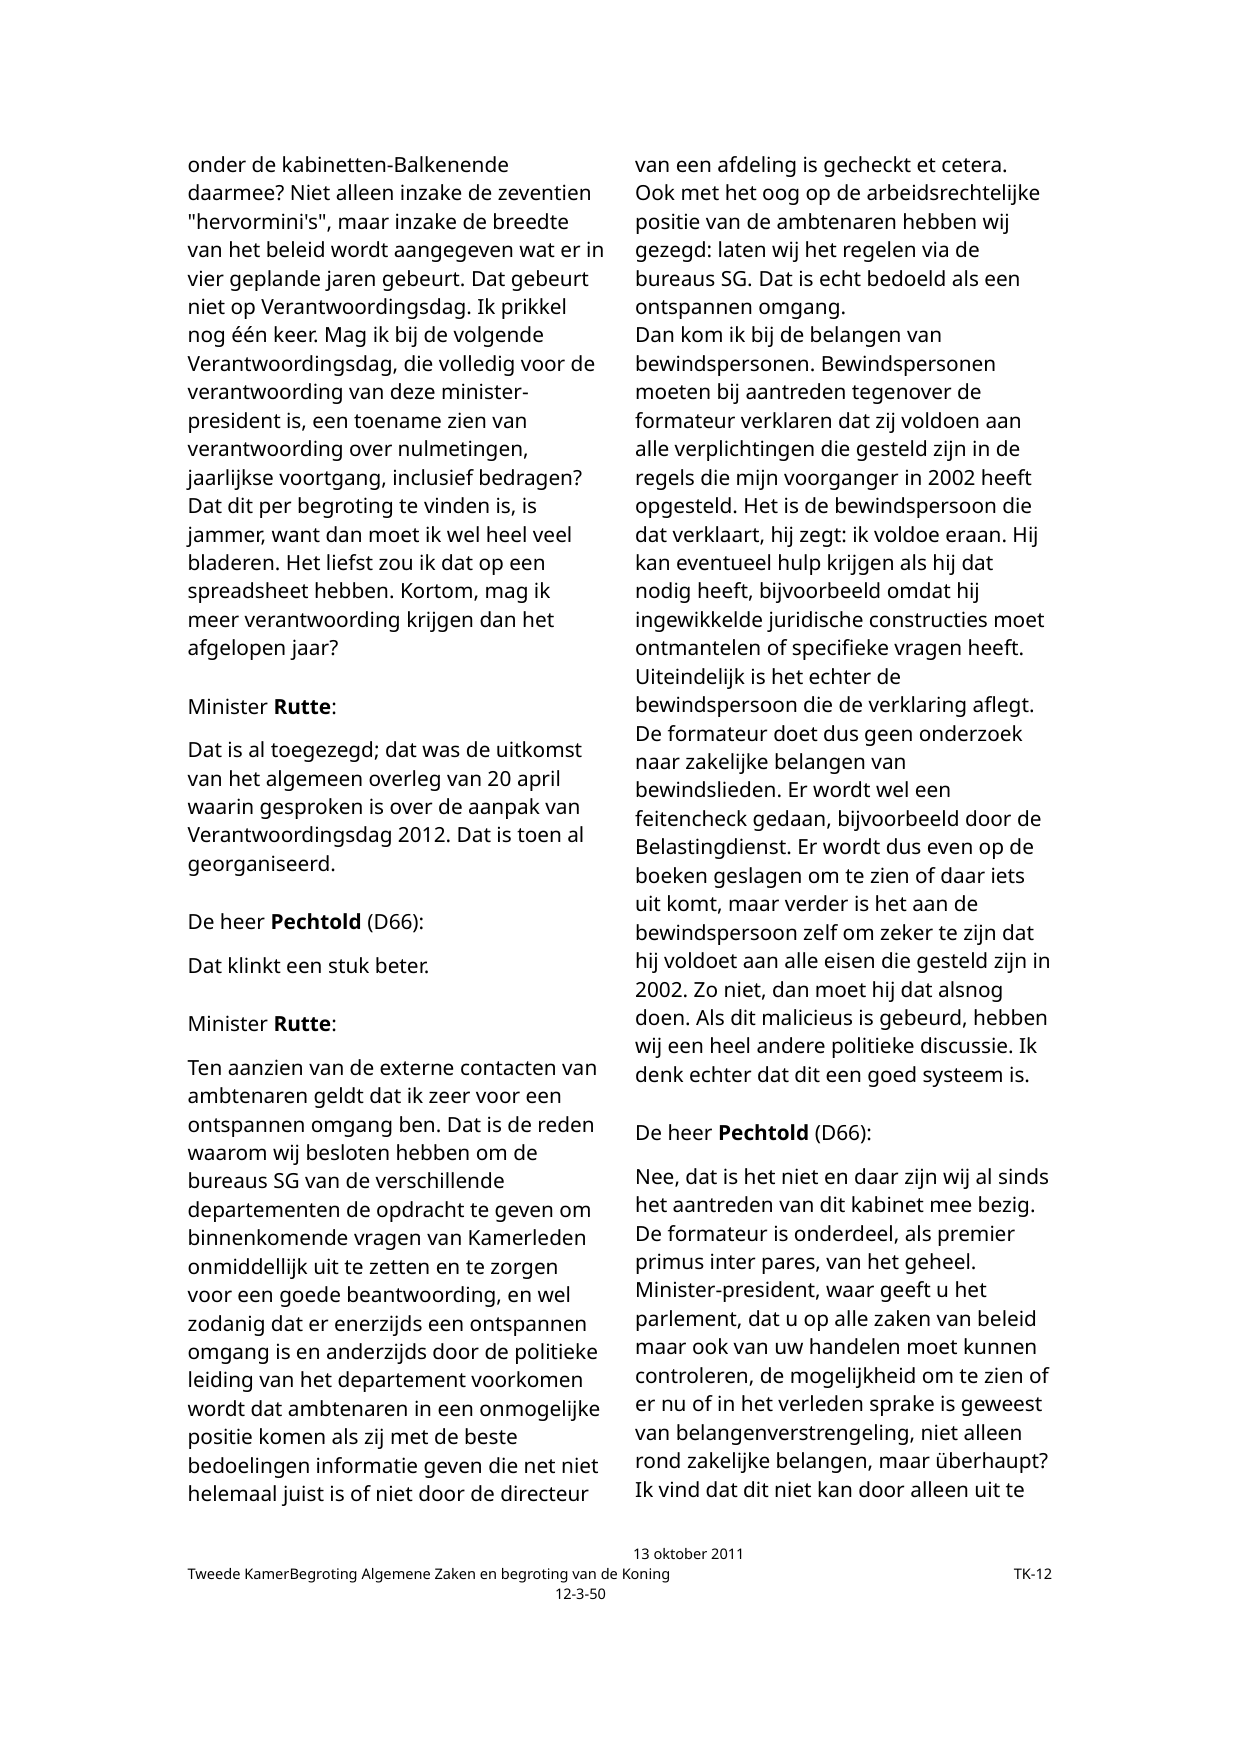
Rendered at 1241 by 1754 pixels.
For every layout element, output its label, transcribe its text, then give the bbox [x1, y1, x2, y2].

text De heer Pechtold (D66): [187, 907, 605, 936]
text onder de kabinetten-Balkenende daarmee? Niet alleen inzake de zeventien "hervormini's", maar inzake de breedte van het beleid wordt aangegeven wat er in vier geplande jaren gebeurt. Dat gebeurt niet op Verantwoordingsdag. Ik prikkel nog één keer. Mag ik bij de volgende Verantwoordingsdag, die volledig voor de verantwoording van deze minister-president is, een toename zien van verantwoording over nulmetingen, jaarlijkse voortgang, inclusief bedragen? Dat dit per begroting te vinden is, is jammer, want dan moet ik wel heel veel bladeren. Het liefst zou ik dat op een spreadsheet hebben. Kortom, mag ik meer verantwoording krijgen dan het afgelopen jaar? [187, 150, 605, 662]
text Ten aanzien van de externe contacten van ambtenaren geldt dat ik zeer voor een ontspannen omgang ben. Dat is de reden waarom wij besloten hebben om de bureaus SG van de verschillende departementen de opdracht te geven om binnenkomende vragen van Kamerleden onmiddellijk uit te zetten en te zorgen voor een goede beantwoording, en wel zodanig dat er enerzijds een ontspannen omgang is en anderzijds door de politieke leiding van het departement voorkomen wordt dat ambtenaren in een onmogelijke positie komen als zij met de beste bedoelingen informatie geven die net niet helemaal juist is of niet door de directeur [187, 1053, 605, 1508]
text Dan kom ik bij de belangen van bewindspersonen. Bewindspersonen moeten bij aantreden tegenover de formateur verklaren dat zij voldoen aan alle verplichtingen die gesteld zijn in de regels die mijn voorganger in 2002 heeft opgesteld. Het is de bewindspersoon die dat verklaart, hij zegt: ik voldoe eraan. Hij kan eventueel hulp krijgen als hij dat nodig heeft, bijvoorbeeld omdat hij ingewikkelde juridische constructies moet ontmantelen of specifieke vragen heeft. Uiteindelijk is het echter de bewindspersoon die de verklaring aflegt. De formateur doet dus geen onderzoek naar zakelijke belangen van bewindslieden. Er wordt wel een feitencheck gedaan, bijvoorbeeld door de Belastingdienst. Er wordt dus even op de boeken geslagen om te zien of daar iets uit komt, maar verder is het aan de bewindspersoon zelf om zeker te zijn dat hij voldoet aan alle eisen die gesteld zijn in 2002. Zo niet, dan moet hij dat alsnog doen. Als dit malicieus is gebeurd, hebben wij een heel andere politieke discussie. Ik denk echter dat dit een goed systeem is. [635, 321, 1053, 1088]
text Minister Rutte: [187, 692, 605, 720]
text De heer Pechtold (D66): [635, 1118, 1053, 1147]
text van een afdeling is gecheckt et cetera. Ook met het oog op de arbeidsrechtelijke positie van de ambtenaren hebben wij gezegd: laten wij het regelen via de bureaus SG. Dat is echt bedoeld als een ontspannen omgang. [635, 150, 1053, 321]
text Nee, dat is het niet en daar zijn wij al sinds het aantreden van dit kabinet mee bezig. De formateur is onderdeel, als premier primus inter pares, van het geheel. Minister-president, waar geeft u het parlement, dat u op alle zaken van beleid maar ook van uw handelen moet kunnen controleren, de mogelijkheid om te zien of er nu of in het verleden sprake is geweest van belangenverstrengeling, niet alleen rond zakelijke belangen, maar überhaupt? Ik vind dat dit niet kan door alleen uit te [635, 1162, 1053, 1503]
text Dat is al toegezegd; dat was de uitkomst van het algemeen overleg van 20 april waarin gesproken is over de aanpak van Verantwoordingsdag 2012. Dat is toen al georganiseerd. [187, 735, 605, 877]
text Dat klinkt een stuk beter. [187, 951, 605, 979]
text Minister Rutte: [187, 1009, 605, 1038]
